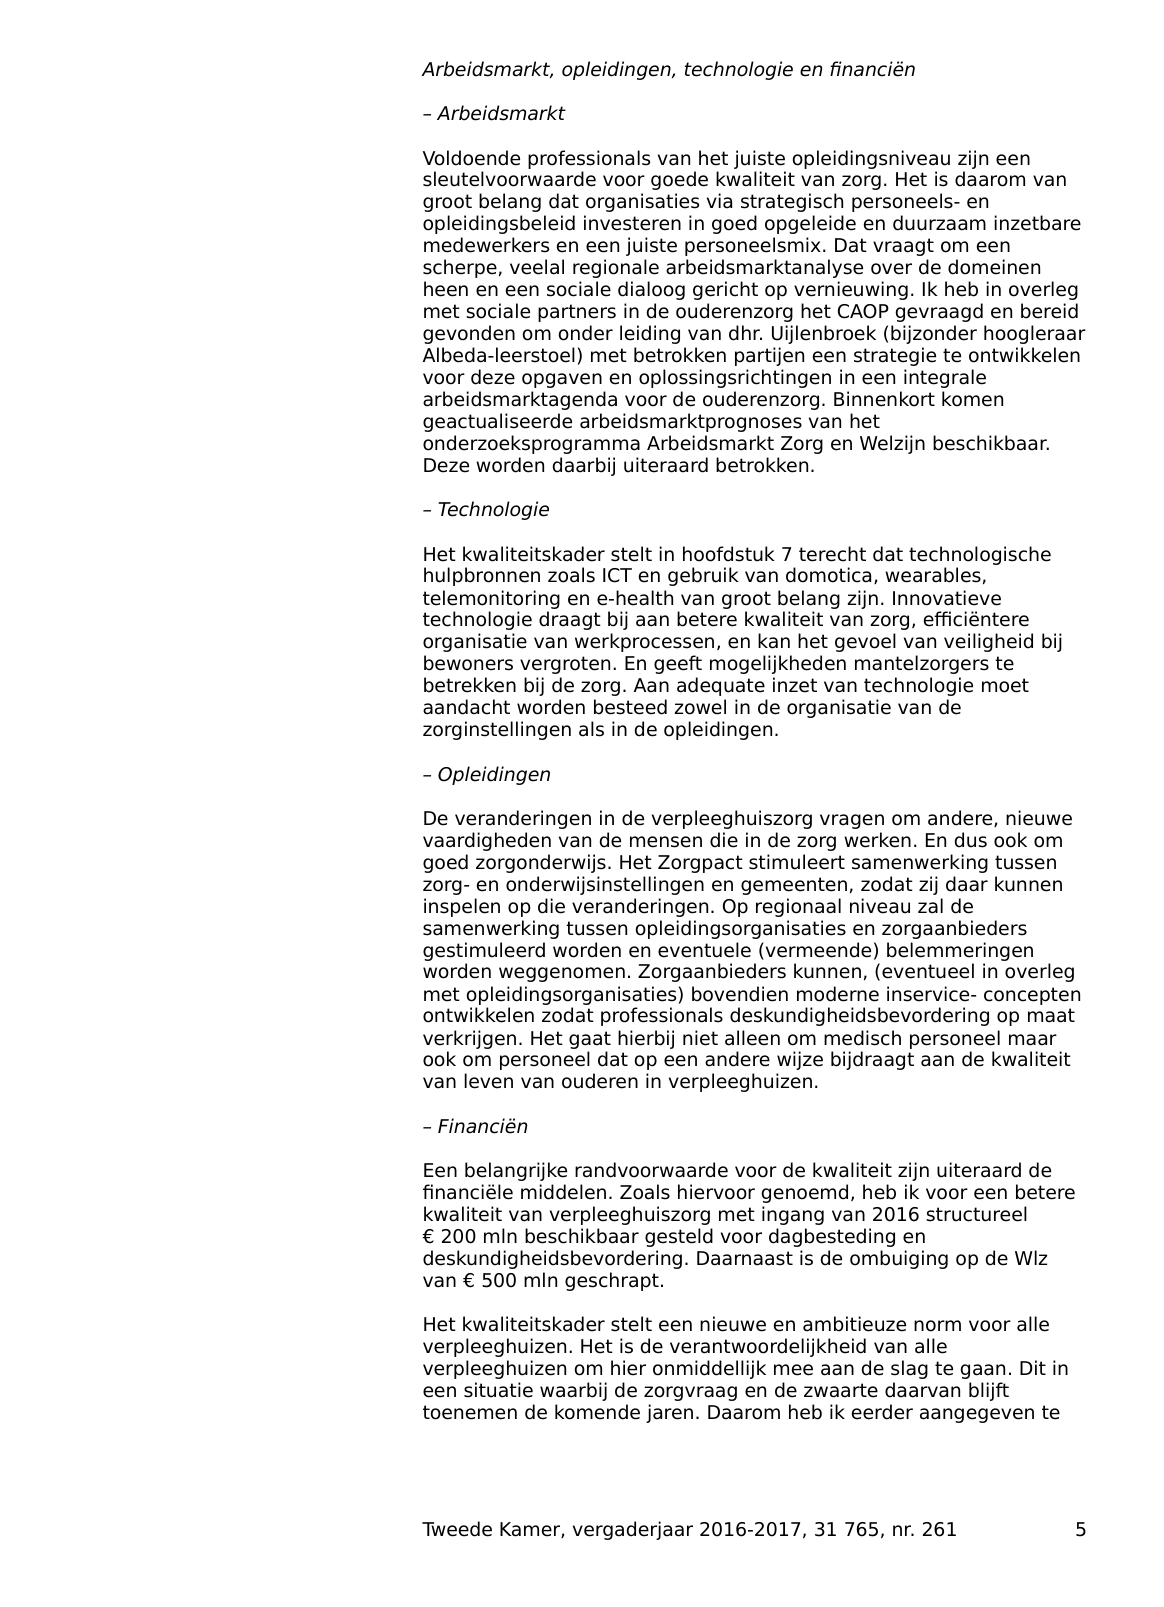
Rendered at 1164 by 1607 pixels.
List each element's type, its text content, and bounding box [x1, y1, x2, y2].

text Het kwaliteitskader stelt in hoofdstuk 7 terecht dat technologische hulpbronnen zoals ICT en gebruik van domotica, wearables, telemonitoring en e-health van groot belang zijn. Innovatieve technologie draagt bij aan betere kwaliteit van zorg, efficiëntere organisatie van werkprocessen, en kan het gevoel van veiligheid bij bewoners vergroten. En geeft mogelijkheden mantelzorgers te betrekken bij de zorg. Aan adequate inzet van technologie moet aandacht worden besteed zowel in de organisatie van de zorginstellingen als in de opleidingen. [422, 543, 1087, 741]
subtitle – Financiën [422, 1116, 1087, 1137]
text Het kwaliteitskader stelt een nieuwe en ambitieuze norm voor alle verpleeghuizen. Het is de verantwoordelijkheid van alle verpleeghuizen om hier onmiddellijk mee aan de slag te gaan. Dit in een situatie waarbij de zorgvraag en de zwaarte daarvan blijft toenemen de komende jaren. Daarom heb ik eerder aangegeven te [422, 1314, 1087, 1424]
subtitle – Arbeidsmarkt [422, 103, 1087, 125]
subtitle – Technologie [422, 499, 1087, 521]
subtitle – Opleidingen [422, 763, 1087, 785]
text Voldoende professionals van het juiste opleidingsniveau zijn een sleutelvoorwaarde voor goede kwaliteit van zorg. Het is daarom van groot belang dat organisaties via strategisch personeels- en opleidingsbeleid investeren in goed opgeleide en duurzaam inzetbare medewerkers en een juiste personeelsmix. Dat vraagt om een scherpe, veelal regionale arbeidsmarktanalyse over de domeinen heen en een sociale dialoog gericht op vernieuwing. Ik heb in overleg met sociale partners in de ouderenzorg het CAOP gevraagd en bereid gevonden om onder leiding van dhr. Uijlenbroek (bijzonder hoogleraar Albeda-leerstoel) met betrokken partijen een strategie te ontwikkelen voor deze opgaven en oplossingsrichtingen in een integrale arbeidsmarktagenda voor de ouderenzorg. Binnenkort komen geactualiseerde arbeidsmarktprognoses van het onderzoeksprogramma Arbeidsmarkt Zorg en Welzijn beschikbaar. Deze worden daarbij uiteraard betrokken. [422, 147, 1087, 477]
subtitle Arbeidsmarkt, opleidingen, technologie en financiën [422, 59, 1087, 81]
text De veranderingen in de verpleeghuiszorg vragen om andere, nieuwe vaardigheden van de mensen die in de zorg werken. En dus ook om goed zorgonderwijs. Het Zorgpact stimuleert samenwerking tussen zorg- en onderwijsinstellingen en gemeenten, zodat zij daar kunnen inspelen op die veranderingen. Op regionaal niveau zal de samenwerking tussen opleidingsorganisaties en zorgaanbieders gestimuleerd worden en eventuele (vermeende) belemmeringen worden weggenomen. Zorgaanbieders kunnen, (eventueel in overleg met opleidingsorganisaties) bovendien moderne inservice- concepten ontwikkelen zodat professionals deskundigheidsbevordering op maat verkrijgen. Het gaat hierbij niet alleen om medisch personeel maar ook om personeel dat op een andere wijze bijdraagt aan de kwaliteit van leven van ouderen in verpleeghuizen. [422, 808, 1087, 1093]
text Een belangrijke randvoorwaarde voor de kwaliteit zijn uiteraard de financiële middelen. Zoals hiervoor genoemd, heb ik voor een betere kwaliteit van verpleeghuiszorg met ingang van 2016 structureel € 200 mln beschikbaar gesteld voor dagbesteding en deskundigheidsbevordering. Daarnaast is de ombuiging op de Wlz van € 500 mln geschrapt. [422, 1160, 1087, 1292]
